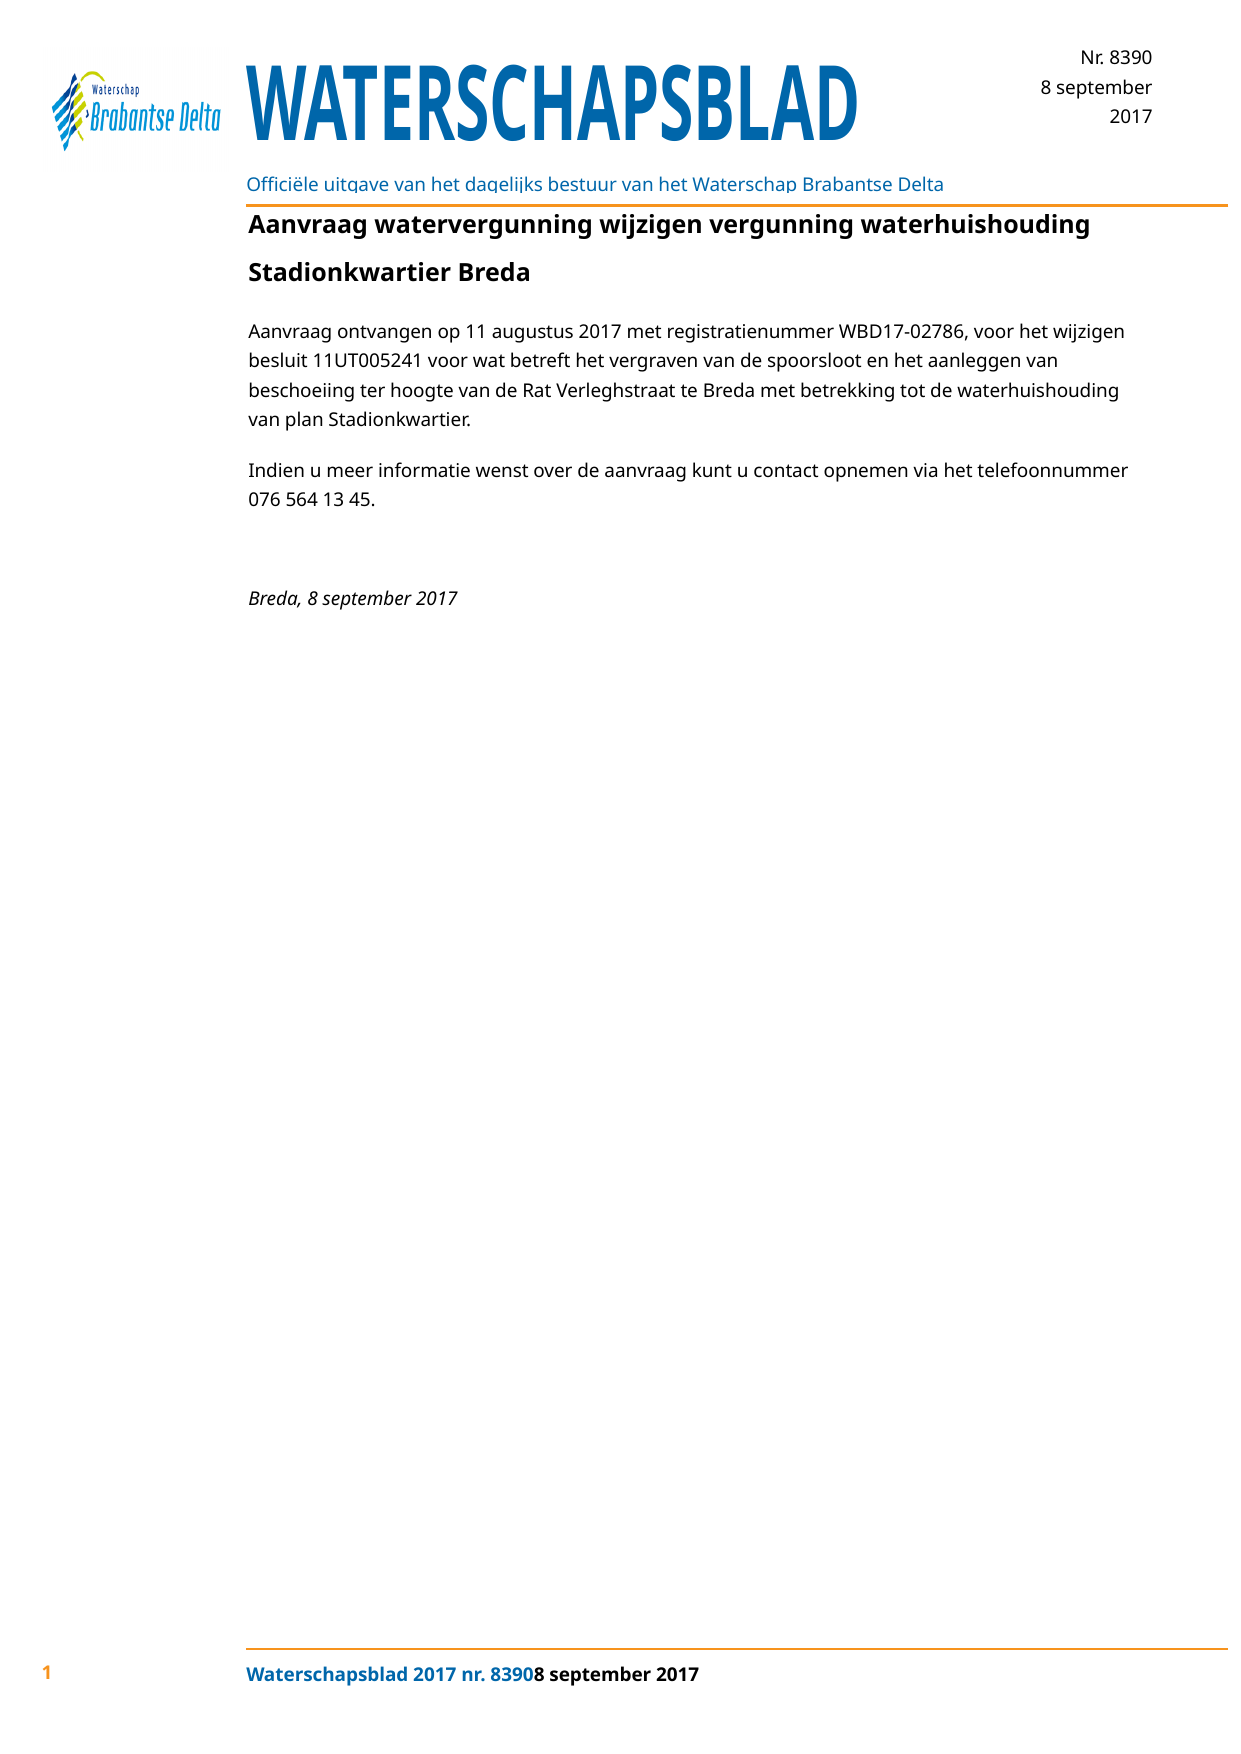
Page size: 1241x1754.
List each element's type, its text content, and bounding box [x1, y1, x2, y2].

text Indien u meer informatie wenst over de aanvraag kunt u contact opnemen via het telefoonnummer 076 564 13 45. [248, 457, 1152, 512]
text Breda, 8 september 2017 [248, 585, 1152, 611]
text Aanvraag watervergunning wijzigen vergunning waterhuishouding Stadionkwartier Breda [248, 207, 1152, 288]
text Aanvraag ontvangen op 11 augustus 2017 met registratienummer WBD17-02786, voor het wijzigen besluit 11UT005241 voor wat betreft het vergraven van de spoorsloot en het aanleggen van beschoeiing ter hoogte van de Rat Verleghstraat te Breda met betrekking tot de waterhuishouding van plan Stadionkwartier. [248, 318, 1152, 432]
picture [41, 47, 231, 172]
